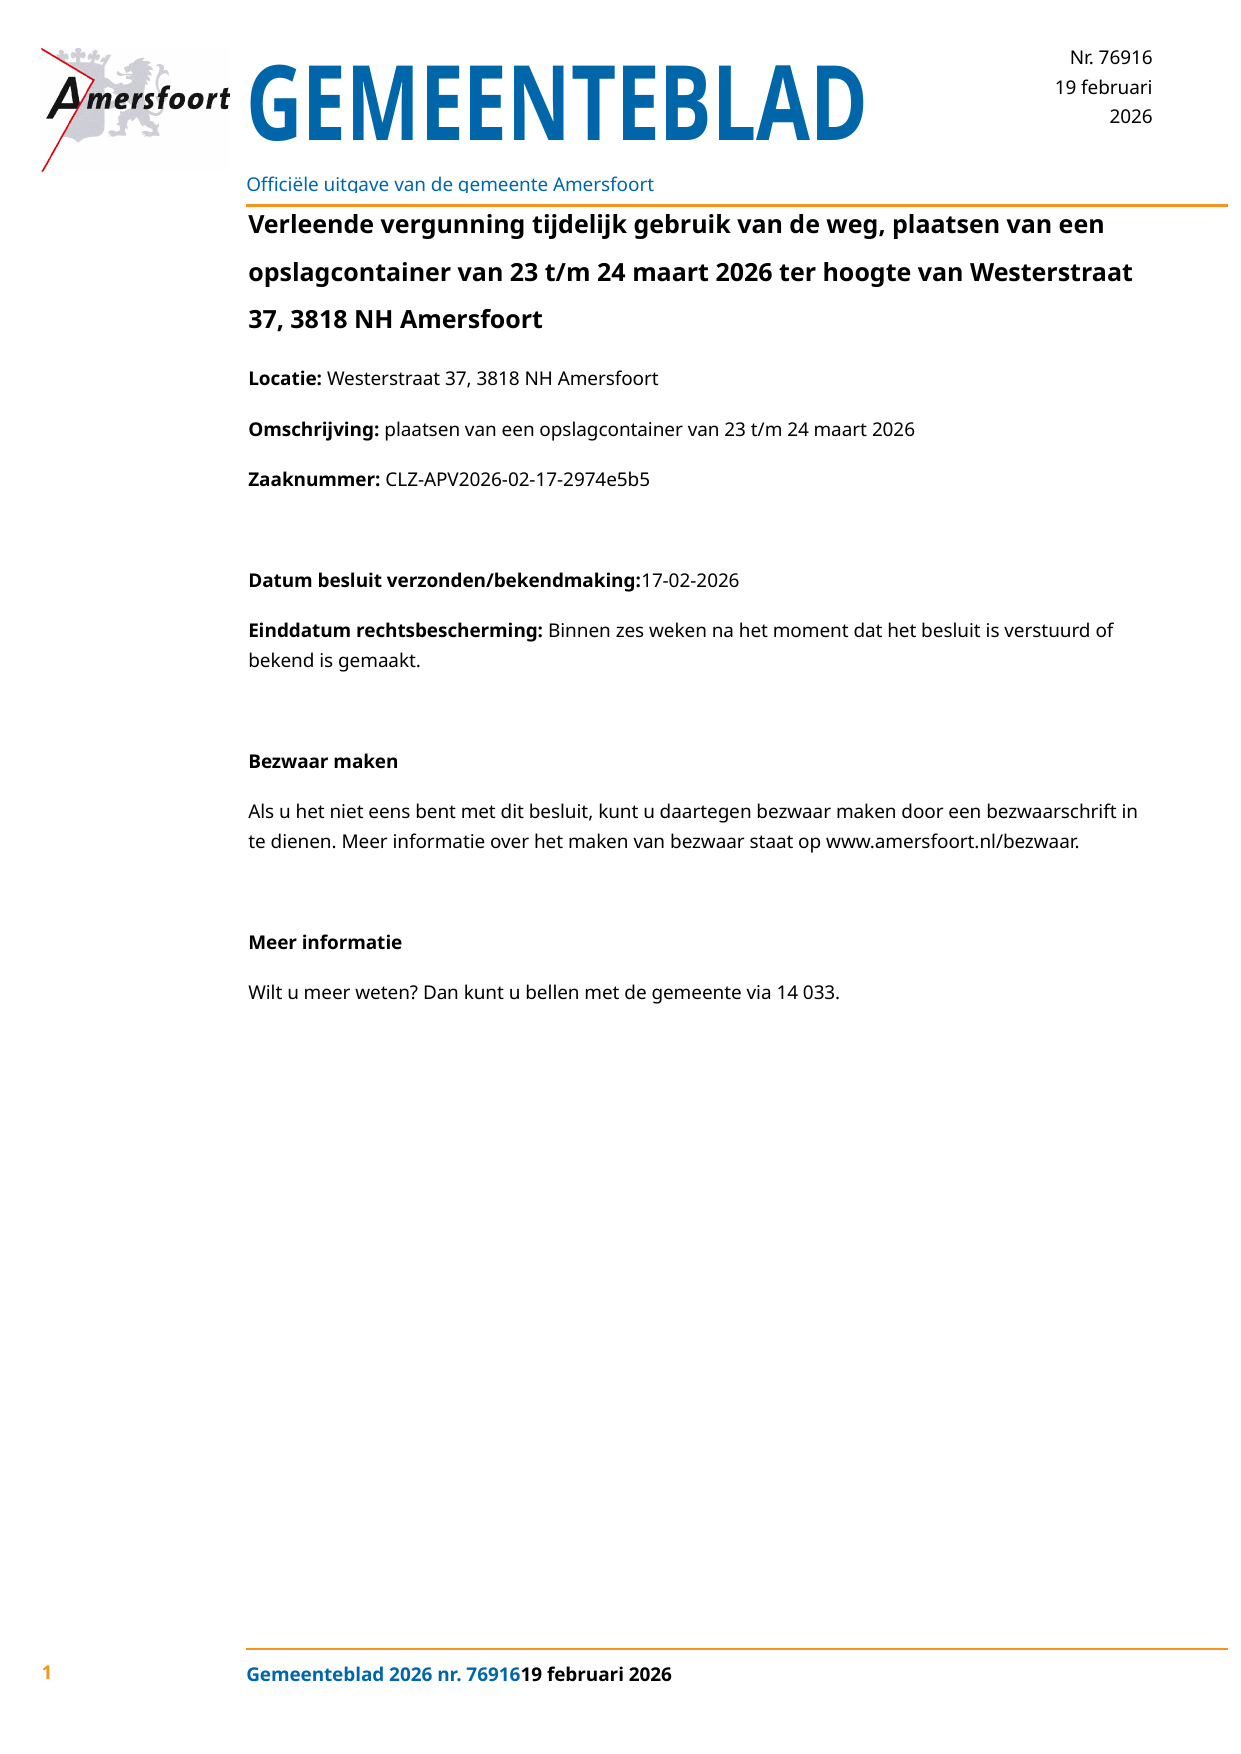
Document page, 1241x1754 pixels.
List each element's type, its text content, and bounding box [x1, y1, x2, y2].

text Locatie: Westerstraat 37, 3818 NH Amersfoort [248, 366, 1152, 391]
text Bezwaar maken [248, 748, 1152, 774]
text Wilt u meer weten? Dan kunt u bellen met de gemeente via 14 033. [248, 979, 1152, 1005]
text Datum besluit verzonden/bekendmaking:17-02-2026 [248, 567, 1152, 593]
text Als u het niet eens bent met dit besluit, kunt u daartegen bezwaar maken door een bezwaarschrift in te dienen. Meer informatie over het maken van bezwaar staat op www.amersfoort.nl/bezwaar. [248, 798, 1152, 854]
text Verleende vergunning tijdelijk gebruik van de weg, plaatsen van een opslagcontainer van 23 t/m 24 maart 2026 ter hoogte van Westerstraat 37, 3818 NH Amersfoort [248, 207, 1152, 336]
picture [41, 47, 231, 172]
text Omschrijving: plaatsen van een opslagcontainer van 23 t/m 24 maart 2026 [248, 416, 1152, 442]
text Einddatum rechtsbescherming: Binnen zes weken na het moment dat het besluit is verstuurd of bekend is gemaakt. [248, 618, 1152, 673]
text Meer informatie [248, 929, 1152, 954]
text Zaaknummer: CLZ-APV2026-02-17-2974e5b5 [248, 466, 1152, 492]
